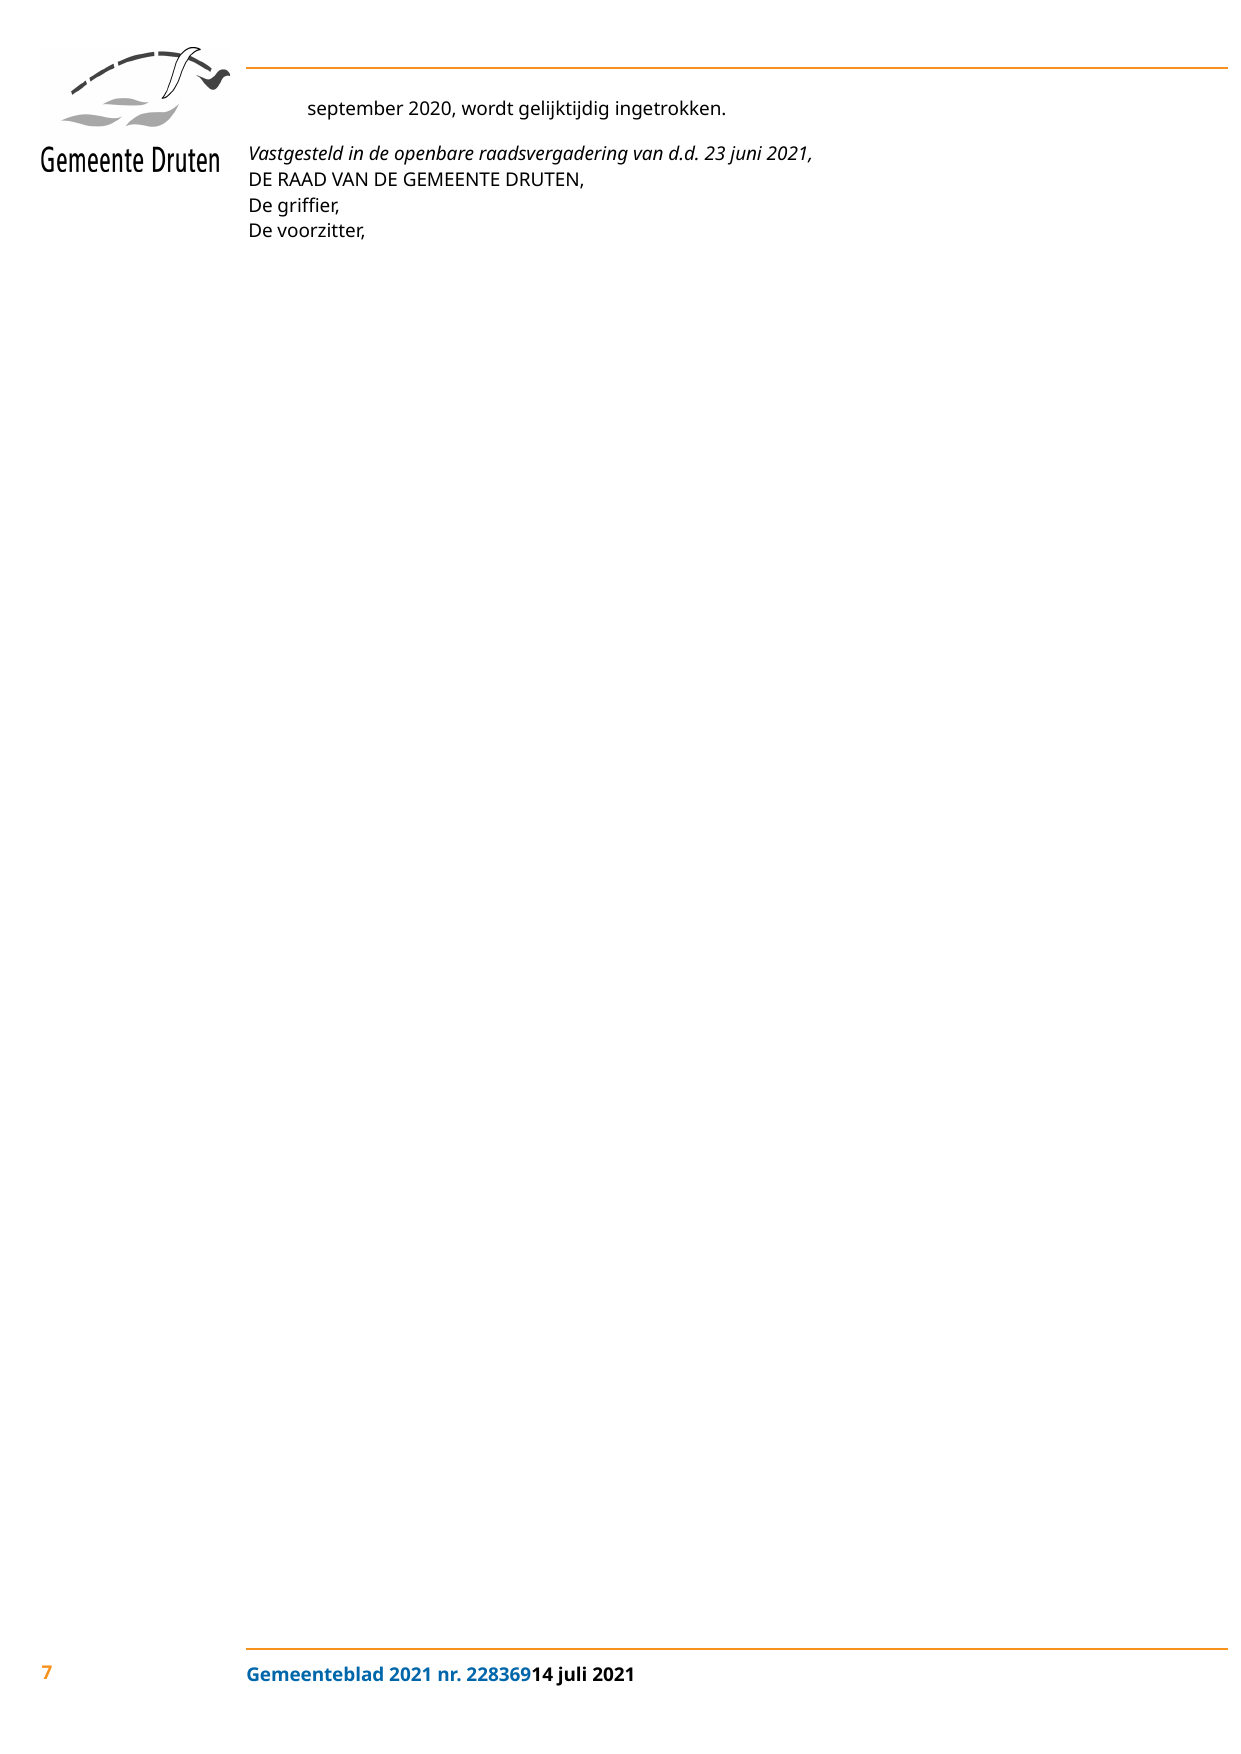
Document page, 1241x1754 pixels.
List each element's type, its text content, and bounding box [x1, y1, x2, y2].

text De griffier, [248, 192, 1152, 218]
text DE RAAD VAN DE GEMEENTE DRUTEN, [248, 166, 1152, 192]
text Vastgesteld in de openbare raadsvergadering van d.d. 23 juni 2021, [248, 140, 1152, 166]
list september 2020, wordt gelijktijdig ingetrokken. [248, 95, 1152, 121]
picture [41, 47, 231, 172]
text De voorzitter, [248, 218, 1152, 243]
